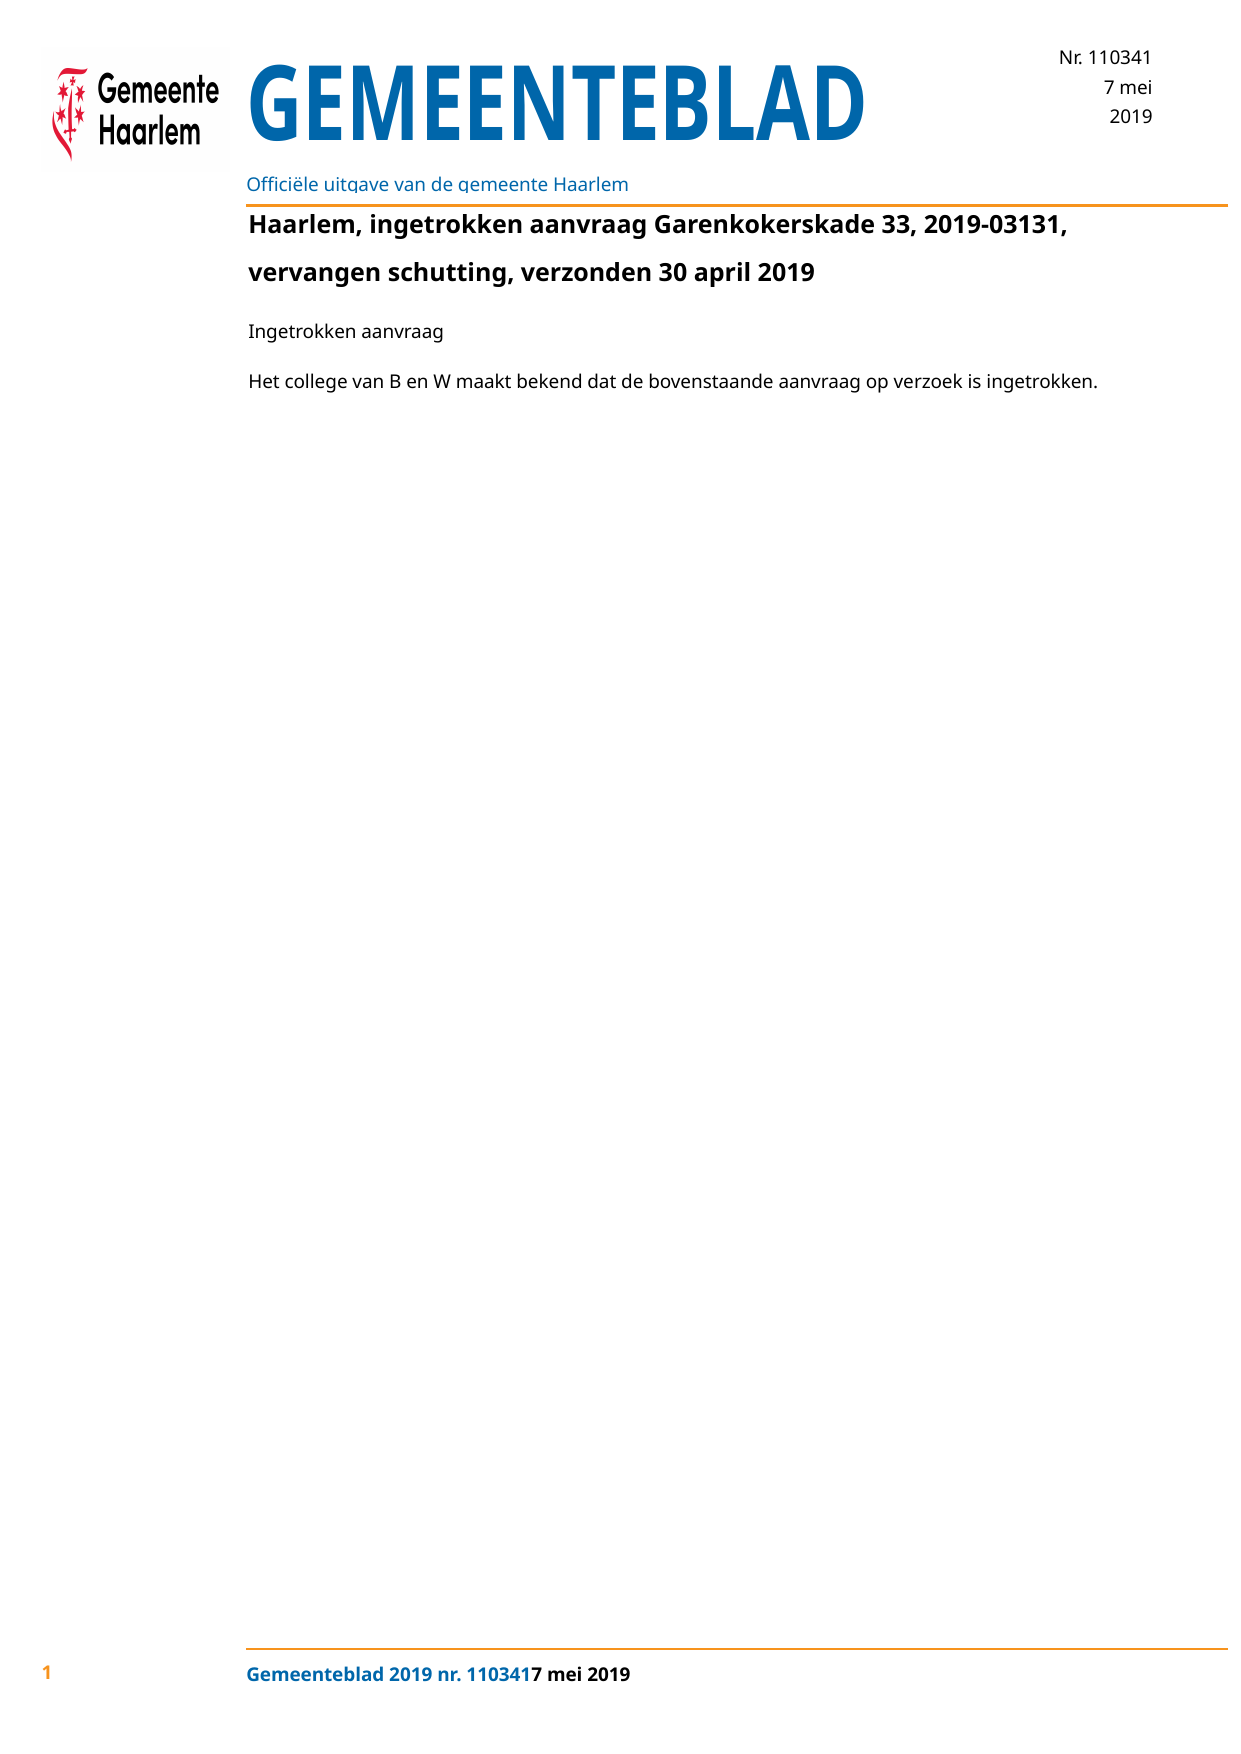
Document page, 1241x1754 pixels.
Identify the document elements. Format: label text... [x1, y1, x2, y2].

text Het college van B en W maakt bekend dat de bovenstaande aanvraag op verzoek is ingetrokken. [248, 368, 1152, 394]
picture [41, 47, 231, 172]
text Haarlem, ingetrokken aanvraag Garenkokerskade 33, 2019-03131, vervangen schutting, verzonden 30 april 2019 [248, 207, 1152, 288]
text Ingetrokken aanvraag [248, 318, 1152, 344]
